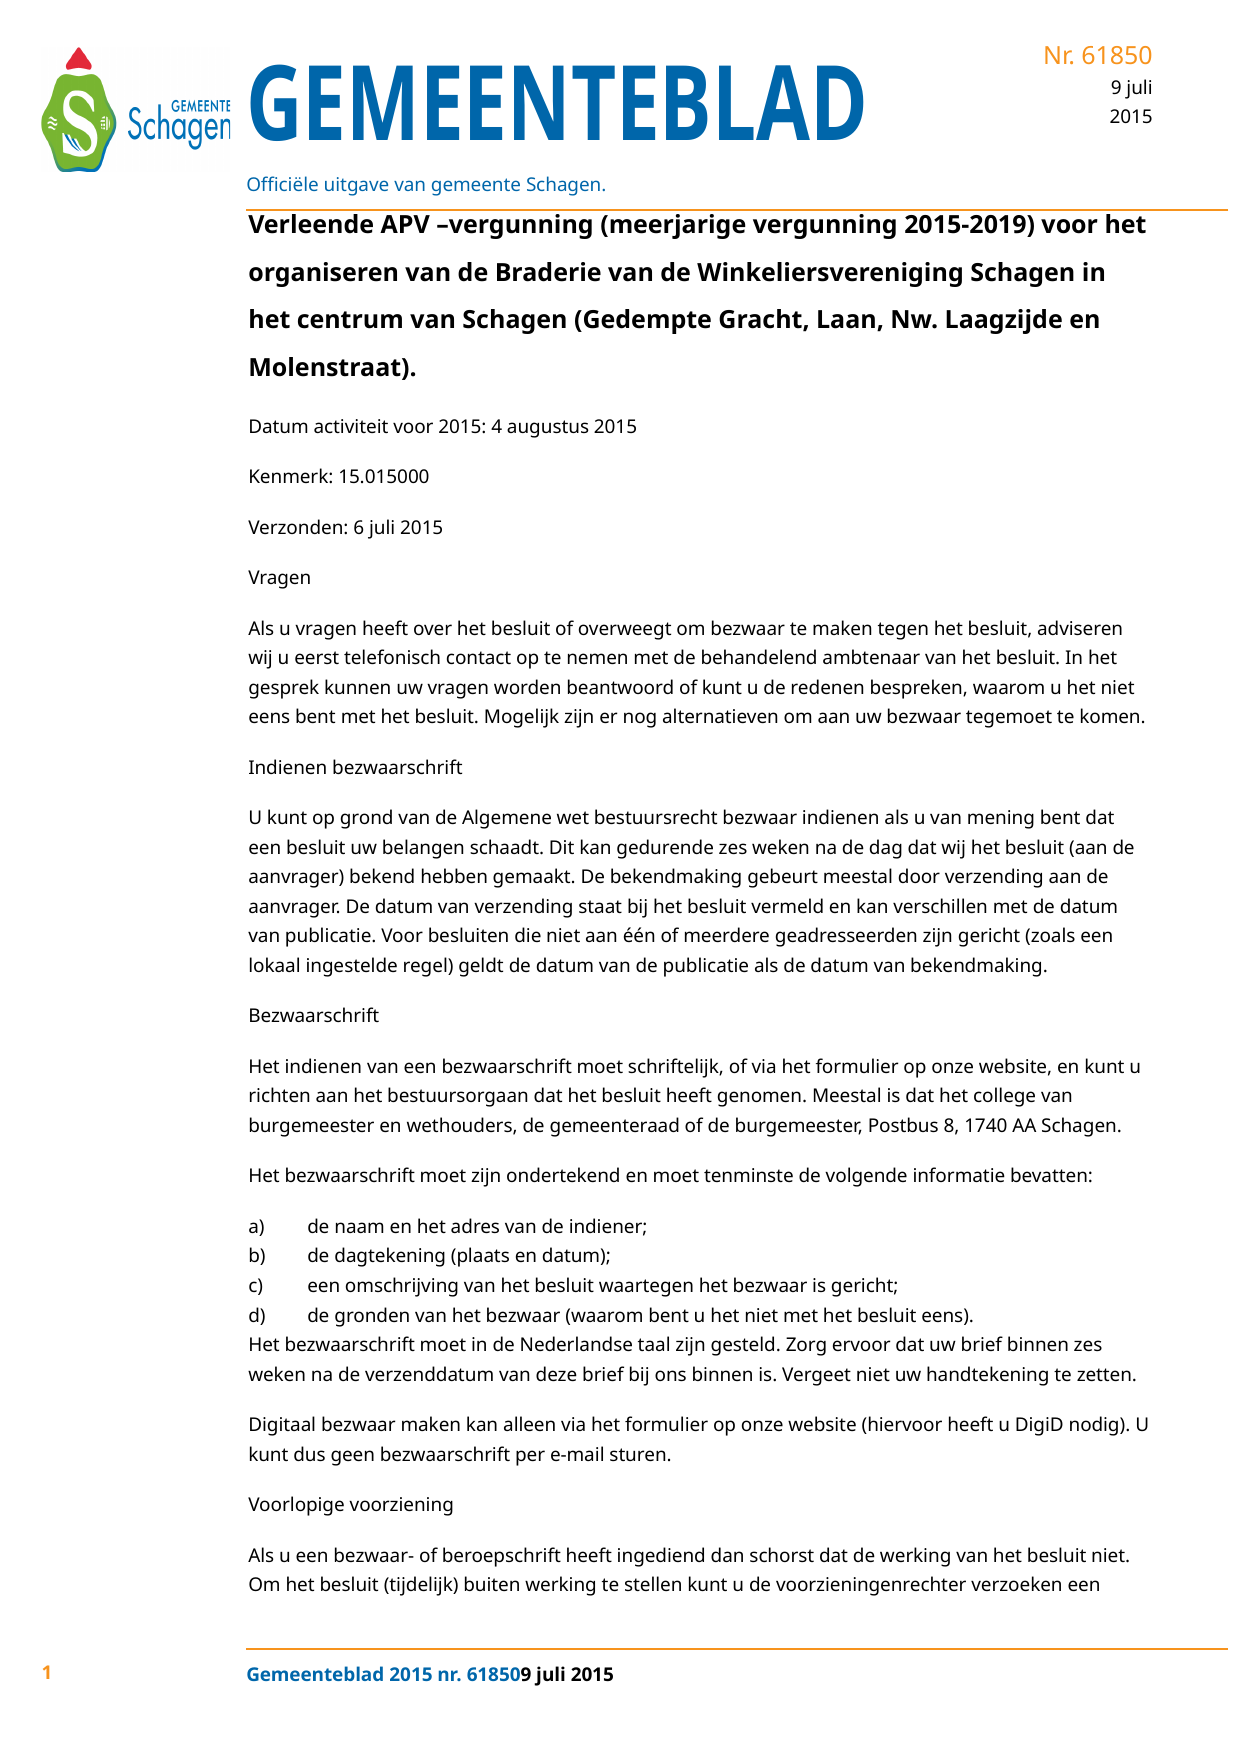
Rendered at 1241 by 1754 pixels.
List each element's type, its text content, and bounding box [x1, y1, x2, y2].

list een omschrijving van het besluit waartegen het bezwaar is gericht; [248, 1272, 1152, 1298]
text Datum activiteit voor 2015: 4 augustus 2015 [248, 413, 1152, 439]
text Bezwaarschrift [248, 1003, 1152, 1028]
text Als u vragen heeft over het besluit of overweegt om bezwaar te maken tegen het besluit, adviseren wij u eerst telefonisch contact op te nemen met de behandelend ambtenaar van het besluit. In het gesprek kunnen uw vragen worden beantwoord of kunt u de redenen bespreken, waarom u het niet eens bent met het besluit. Mogelijk zijn er nog alternatieven om aan uw bezwaar tegemoet te komen. [248, 615, 1152, 729]
text Het bezwaarschrift moet zijn ondertekend en moet tenminste de volgende informatie bevatten: [248, 1163, 1152, 1188]
text U kunt op grond van de Algemene wet bestuursrecht bezwaar indienen als u van mening bent dat een besluit uw belangen schaadt. Dit kan gedurende zes weken na de dag dat wij het besluit (aan de aanvrager) bekend hebben gemaakt. De bekendmaking gebeurt meestal door verzending aan de aanvrager. De datum van verzending staat bij het besluit vermeld en kan verschillen met de datum van publicatie. Voor besluiten die niet aan één of meerdere geadresseerden zijn gericht (zoals een lokaal ingestelde regel) geldt de datum van de publicatie als de datum van bekendmaking. [248, 804, 1152, 978]
text Verleende APV –vergunning (meerjarige vergunning 2015-2019) voor het organiseren van de Braderie van de Winkeliersvereniging Schagen in het centrum van Schagen (Gedempte Gracht, Laan, Nw. Laagzijde en Molenstraat). [248, 211, 1152, 384]
text Voorlopige voorziening [248, 1491, 1152, 1517]
text Het bezwaarschrift moet in de Nederlandse taal zijn gesteld. Zorg ervoor dat uw brief binnen zes weken na de verzenddatum van deze brief bij ons binnen is. Vergeet niet uw handtekening te zetten. [248, 1331, 1152, 1387]
text Het indienen van een bezwaarschrift moet schriftelijk, of via het formulier op onze website, en kunt u richten aan het bestuursorgaan dat het besluit heeft genomen. Meestal is dat het college van burgemeester en wethouders, de gemeenteraad of de burgemeester, Postbus 8, 1740 AA Schagen. [248, 1053, 1152, 1138]
text Digitaal bezwaar maken kan alleen via het formulier op onze website (hiervoor heeft u DigiD nodig). U kunt dus geen bezwaarschrift per e-mail sturen. [248, 1411, 1152, 1467]
text Verzonden: 6 juli 2015 [248, 514, 1152, 540]
text Kenmerk: 15.015000 [248, 463, 1152, 489]
list de dagtekening (plaats en datum); [248, 1243, 1152, 1268]
text Indienen bezwaarschrift [248, 754, 1152, 780]
list de naam en het adres van de indiener; [248, 1213, 1152, 1239]
picture [41, 47, 231, 172]
text Vragen [248, 564, 1152, 590]
text Als u een bezwaar- of beroepschrift heeft ingediend dan schorst dat de werking van het besluit niet. Om het besluit (tijdelijk) buiten werking te stellen kunt u de voorzieningenrechter verzoeken een [248, 1542, 1152, 1597]
list de gronden van het bezwaar (waarom bent u het niet met het besluit eens). [248, 1302, 1152, 1328]
